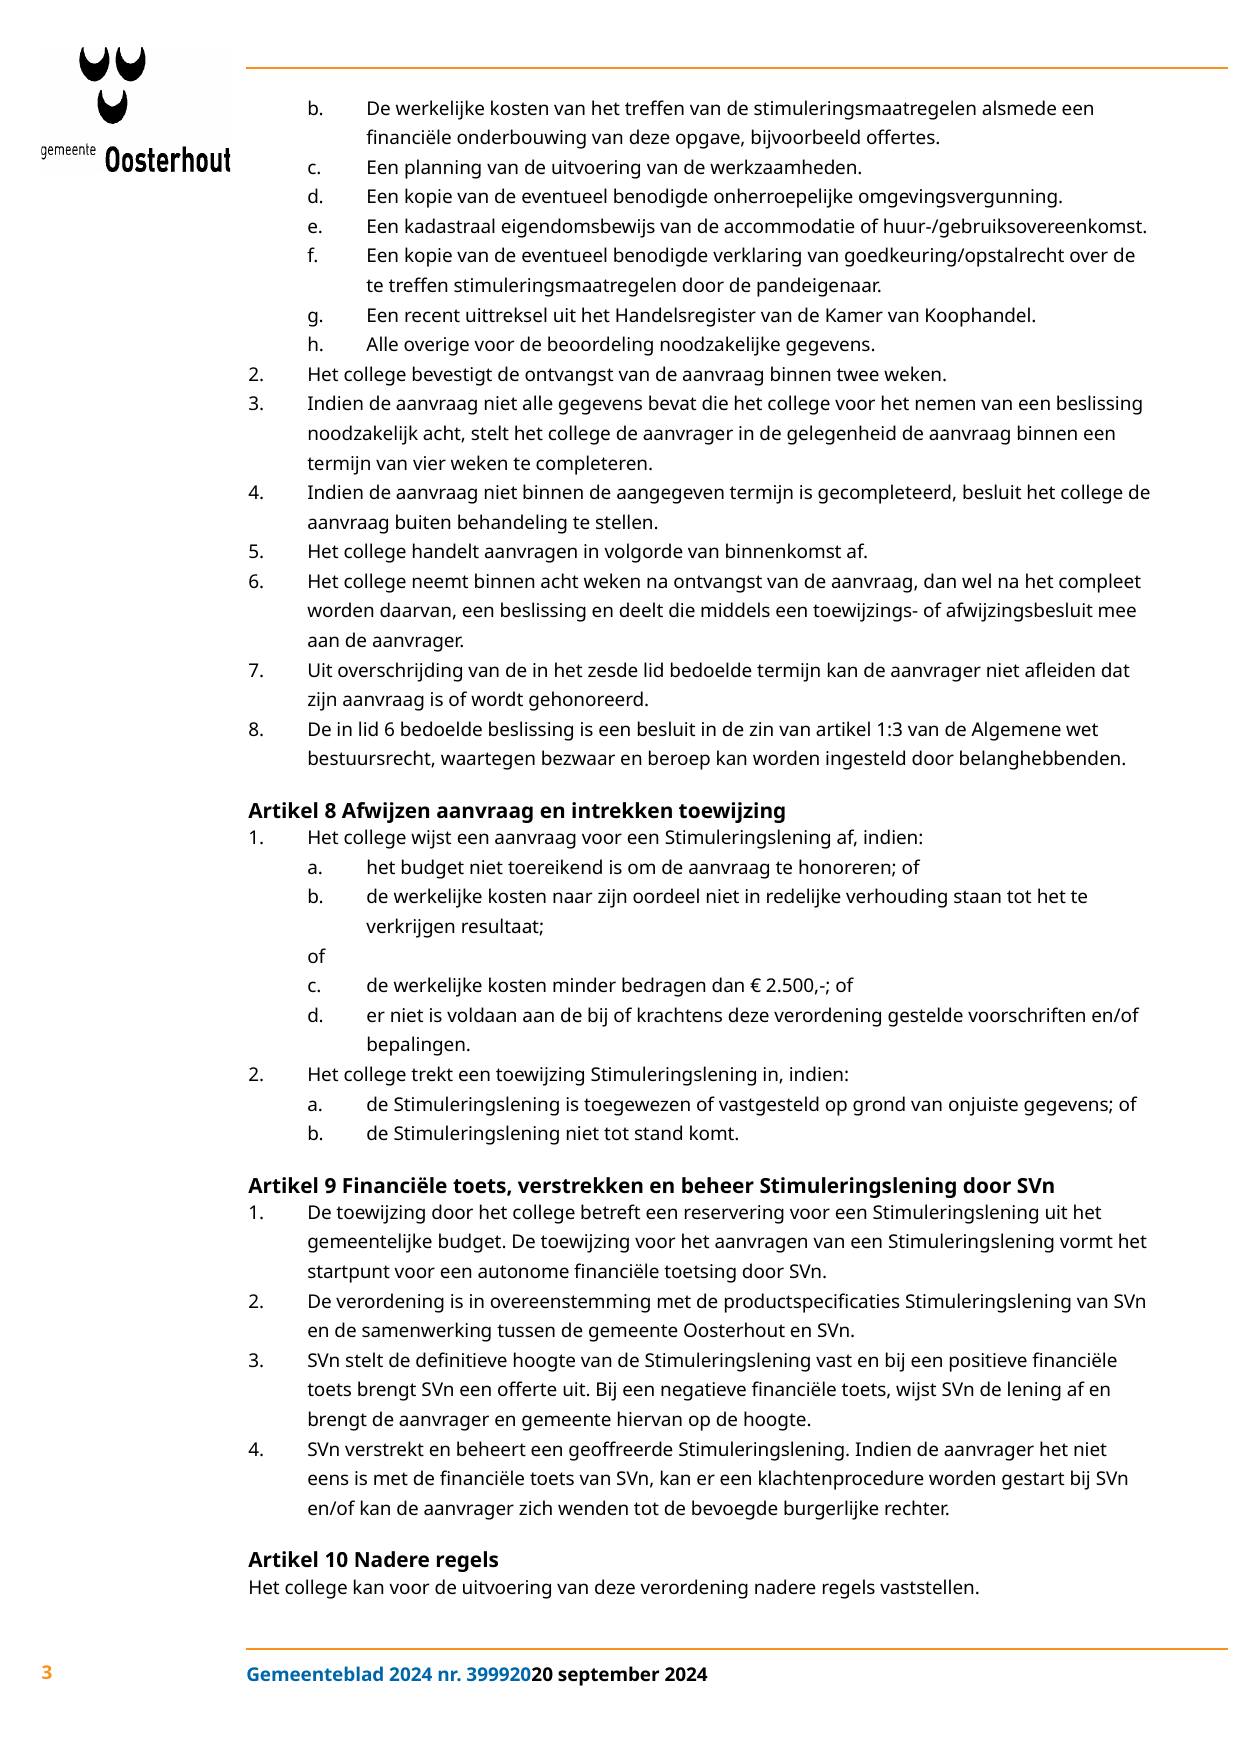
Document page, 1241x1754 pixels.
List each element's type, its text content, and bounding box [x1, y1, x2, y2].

list de werkelijke kosten naar zijn oordeel niet in redelijke verhouding staan tot het te verkrijgen resultaat; [307, 884, 1152, 939]
list De werkelijke kosten van het treffen van de stimuleringsmaatregelen alsmede een financiële onderbouwing van deze opgave, bijvoorbeeld offertes. [307, 95, 1152, 150]
list SVn stelt de definitieve hoogte van de Stimuleringslening vast en bij een positieve financiële toets brengt SVn een offerte uit. Bij een negatieve financiële toets, wijst SVn de lening af en brengt de aanvrager en gemeente hiervan op de hoogte. [248, 1347, 1152, 1432]
list Het college neemt binnen acht weken na ontvangst van de aanvraag, dan wel na het compleet worden daarvan, een beslissing en deelt die middels een toewijzings- of afwijzingsbesluit mee aan de aanvrager. [248, 568, 1152, 653]
list Uit overschrijding van de in het zesde lid bedoelde termijn kan de aanvrager niet afleiden dat zijn aanvraag is of wordt gehonoreerd. [248, 657, 1152, 712]
list Een kopie van de eventueel benodigde onherroepelijke omgevingsvergunning. [307, 183, 1152, 209]
list of [248, 943, 1152, 968]
list Een kadastraal eigendomsbewijs van de accommodatie of huur-/gebruiksovereenkomst. [307, 213, 1152, 239]
list Het college bevestigt de ontvangst van de aanvraag binnen twee weken. [248, 361, 1152, 387]
list Het college trekt een toewijzing Stimuleringslening in, indien: [248, 1061, 1152, 1087]
list De toewijzing door het college betreft een reservering voor een Stimuleringslening uit het gemeentelijke budget. De toewijzing voor het aanvragen van een Stimuleringslening vormt het startpunt voor een autonome financiële toetsing door SVn. [248, 1199, 1152, 1284]
list de Stimuleringslening is toegewezen of vastgesteld op grond van onjuiste gegevens; of [307, 1091, 1152, 1116]
text Artikel 8 Afwijzen aanvraag en intrekken toewijzing [248, 796, 1152, 824]
list De in lid 6 bedoelde beslissing is een besluit in de zin van artikel 1:3 van de Algemene wet bestuursrecht, waartegen bezwaar en beroep kan worden ingesteld door belanghebbenden. [248, 716, 1152, 771]
list het budget niet toereikend is om de aanvraag te honoreren; of [307, 854, 1152, 880]
list De verordening is in overeenstemming met de productspecificaties Stimuleringslening van SVn en de samenwerking tussen de gemeente Oosterhout en SVn. [248, 1288, 1152, 1343]
list Het college handelt aanvragen in volgorde van binnenkomst af. [248, 538, 1152, 564]
list Een recent uittreksel uit het Handelsregister van de Kamer van Koophandel. [307, 302, 1152, 328]
list Een kopie van de eventueel benodigde verklaring van goedkeuring/opstalrecht over de te treffen stimuleringsmaatregelen door de pandeigenaar. [307, 243, 1152, 298]
list Indien de aanvraag niet alle gegevens bevat die het college voor het nemen van een beslissing noodzakelijk acht, stelt het college de aanvrager in de gelegenheid de aanvraag binnen een termijn van vier weken te completeren. [248, 391, 1152, 476]
list Een planning van de uitvoering van de werkzaamheden. [307, 154, 1152, 180]
text Artikel 10 Nadere regels [248, 1545, 1152, 1574]
picture [41, 47, 231, 172]
list de werkelijke kosten minder bedragen dan € 2.500,-; of [307, 972, 1152, 998]
list Alle overige voor de beoordeling noodzakelijke gegevens. [307, 331, 1152, 357]
text Artikel 9 Financiële toets, verstrekken en beheer Stimuleringslening door SVn [248, 1171, 1152, 1199]
list Het college wijst een aanvraag voor een Stimuleringslening af, indien: [248, 824, 1152, 850]
list er niet is voldaan aan de bij of krachtens deze verordening gestelde voorschriften en/of bepalingen. [307, 1002, 1152, 1057]
list Indien de aanvraag niet binnen de aangegeven termijn is gecompleteerd, besluit het college de aanvraag buiten behandeling te stellen. [248, 479, 1152, 535]
text Het college kan voor de uitvoering van deze verordening nadere regels vaststellen. [248, 1574, 1152, 1599]
list SVn verstrekt en beheert een geoffreerde Stimuleringslening. Indien de aanvrager het niet eens is met de financiële toets van SVn, kan er een klachtenprocedure worden gestart bij SVn en/of kan de aanvrager zich wenden tot de bevoegde burgerlijke rechter. [248, 1436, 1152, 1521]
list de Stimuleringslening niet tot stand komt. [307, 1120, 1152, 1146]
